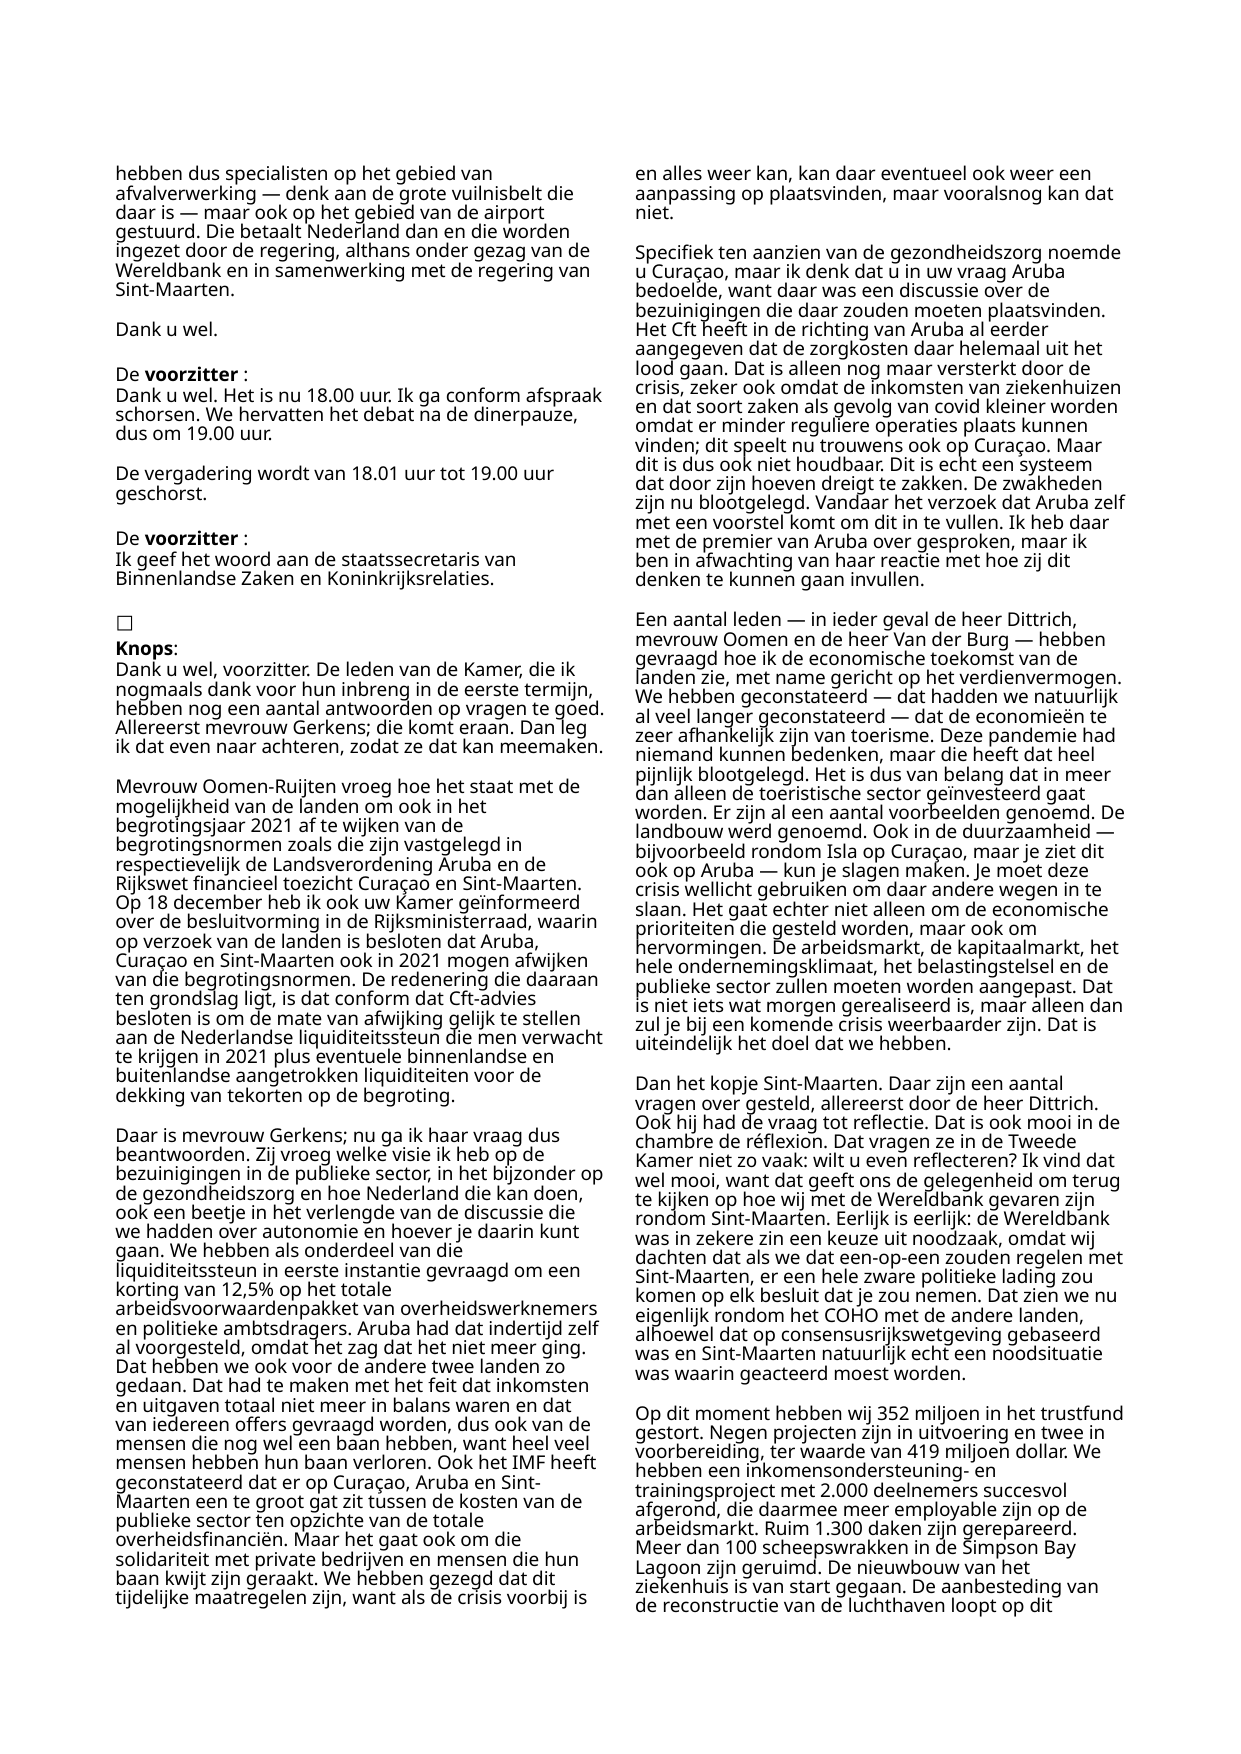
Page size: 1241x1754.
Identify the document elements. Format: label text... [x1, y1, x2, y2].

text Knops: [115, 636, 605, 661]
text De vergadering wordt van 18.01 uur tot 19.00 uur geschorst. [115, 465, 605, 504]
text Daar is mevrouw Gerkens; nu ga ik haar vraag dus beantwoorden. Zij vroeg welke visie ik heb op de bezuinigingen in de publieke sector, in het bijzonder op de gezondheidszorg en hoe Nederland die kan doen, ook een beetje in het verlengde van de discussie die we hadden over autonomie en hoever je daarin kunt gaan. We hebben als onderdeel van die liquiditeitssteun in eerste instantie gevraagd om een korting van 12,5% op het totale arbeidsvoorwaardenpakket van overheidswerknemers en politieke ambtsdragers. Aruba had dat indertijd zelf al voorgesteld, omdat het zag dat het niet meer ging. Dat hebben we ook voor de andere twee landen zo gedaan. Dat had te maken met het feit dat inkomsten en uitgaven totaal niet meer in balans waren en dat van iedereen offers gevraagd worden, dus ook van de mensen die nog wel een baan hebben, want heel veel mensen hebben hun baan verloren. Ook het IMF heeft geconstateerd dat er op Curaçao, Aruba en Sint-Maarten een te groot gat zit tussen de kosten van de publieke sector ten opzichte van de totale overheidsfinanciën. Maar het gaat ook om die solidariteit met private bedrijven en mensen die hun baan kwijt zijn geraakt. We hebben gezegd dat dit tijdelijke maatregelen zijn, want als de crisis voorbij is [115, 1127, 605, 1608]
text De voorzitter : [115, 525, 605, 551]
text Een aantal leden — in ieder geval de heer Dittrich, mevrouw Oomen en de heer Van der Burg — hebben gevraagd hoe ik de economische toekomst van de landen zie, met name gericht op het verdienvermogen. We hebben geconstateerd — dat hadden we natuurlijk al veel langer geconstateerd — dat de economieën te zeer afhankelijk zijn van toerisme. Deze pandemie had niemand kunnen bedenken, maar die heeft dat heel pijnlijk blootgelegd. Het is dus van belang dat in meer dan alleen de toeristische sector geïnvesteerd gaat worden. Er zijn al een aantal voorbeelden genoemd. De landbouw werd genoemd. Ook in de duurzaamheid — bijvoorbeeld rondom Isla op Curaçao, maar je ziet dit ook op Aruba — kun je slagen maken. Je moet deze crisis wellicht gebruiken om daar andere wegen in te slaan. Het gaat echter niet alleen om de economische prioriteiten die gesteld worden, maar ook om hervormingen. De arbeidsmarkt, de kapitaalmarkt, het hele ondernemingsklimaat, het belastingstelsel en de publieke sector zullen moeten worden aangepast. Dat is niet iets wat morgen gerealiseerd is, maar alleen dan zul je bij een komende crisis weerbaarder zijn. Dat is uiteindelijk het doel dat we hebben. [635, 611, 1125, 1055]
text Dank u wel, voorzitter. De leden van de Kamer, die ik nogmaals dank voor hun inbreng in de eerste termijn, hebben nog een aantal antwoorden op vragen te goed. Allereerst mevrouw Gerkens; die komt eraan. Dan leg ik dat even naar achteren, zodat ze dat kan meemaken. [115, 661, 605, 758]
text Dan het kopje Sint-Maarten. Daar zijn een aantal vragen over gesteld, allereerst door de heer Dittrich. Ook hij had de vraag tot reflectie. Dat is ook mooi in de chambre de réflexion. Dat vragen ze in de Tweede Kamer niet zo vaak: wilt u even reflecteren? Ik vind dat wel mooi, want dat geeft ons de gelegenheid om terug te kijken op hoe wij met de Wereldbank gevaren zijn rondom Sint-Maarten. Eerlijk is eerlijk: de Wereldbank was in zekere zin een keuze uit noodzaak, omdat wij dachten dat als we dat een-op-een zouden regelen met Sint-Maarten, er een hele zware politieke lading zou komen op elk besluit dat je zou nemen. Dat zien we nu eigenlijk rondom het COHO met de andere landen, alhoewel dat op consensusrijkswetgeving gebaseerd was en Sint-Maarten natuurlijk echt een noodsituatie was waarin geacteerd moest worden. [635, 1075, 1125, 1384]
text hebben dus specialisten op het gebied van afvalverwerking — denk aan de grote vuilnisbelt die daar is — maar ook op het gebied van de airport gestuurd. Die betaalt Nederland dan en die worden ingezet door de regering, althans onder gezag van de Wereldbank en in samenwerking met de regering van Sint-Maarten. [115, 165, 605, 300]
text Dank u wel. [115, 321, 605, 340]
text Op dit moment hebben wij 352 miljoen in het trustfund gestort. Negen projecten zijn in uitvoering en twee in voorbereiding, ter waarde van 419 miljoen dollar. We hebben een inkomensondersteuning- en trainingsproject met 2.000 deelnemers succesvol afgerond, die daarmee meer employable zijn op de arbeidsmarkt. Ruim 1.300 daken zijn gerepareerd. Meer dan 100 scheepswrakken in de Simpson Bay Lagoon zijn geruimd. De nieuwbouw van het ziekenhuis is van start gegaan. De aanbesteding van de reconstructie van de luchthaven loopt op dit [635, 1404, 1125, 1616]
text Mevrouw Oomen-Ruijten vroeg hoe het staat met de mogelijkheid van de landen om ook in het begrotingsjaar 2021 af te wijken van de begrotingsnormen zoals die zijn vastgelegd in respectievelijk de Landsverordening Aruba en de Rijkswet financieel toezicht Curaçao en Sint-Maarten. Op 18 december heb ik ook uw Kamer geïnformeerd over de besluitvorming in de Rijksministerraad, waarin op verzoek van de landen is besloten dat Aruba, Curaçao en Sint-Maarten ook in 2021 mogen afwijken van die begrotingsnormen. De redenering die daaraan ten grondslag ligt, is dat conform dat Cft-advies besloten is om de mate van afwijking gelijk te stellen aan de Nederlandse liquiditeitssteun die men verwacht te krijgen in 2021 plus eventuele binnenlandse en buitenlandse aangetrokken liquiditeiten voor de dekking van tekorten op de begroting. [115, 778, 605, 1106]
text ⬜ [115, 610, 605, 636]
text Dank u wel. Het is nu 18.00 uur. Ik ga conform afspraak schorsen. We hervatten het debat na de dinerpauze, dus om 19.00 uur. [115, 387, 605, 444]
text De voorzitter : [115, 361, 605, 387]
text en alles weer kan, kan daar eventueel ook weer een aanpassing op plaatsvinden, maar vooralsnog kan dat niet. [635, 165, 1125, 223]
text Ik geef het woord aan de staatssecretaris van Binnenlandse Zaken en Koninkrijksrelaties. [115, 551, 605, 589]
text Specifiek ten aanzien van de gezondheidszorg noemde u Curaçao, maar ik denk dat u in uw vraag Aruba bedoelde, want daar was een discussie over de bezuinigingen die daar zouden moeten plaatsvinden. Het Cft heeft in de richting van Aruba al eerder aangegeven dat de zorgkosten daar helemaal uit het lood gaan. Dat is alleen nog maar versterkt door de crisis, zeker ook omdat de inkomsten van ziekenhuizen en dat soort zaken als gevolg van covid kleiner worden omdat er minder reguliere operaties plaats kunnen vinden; dit speelt nu trouwens ook op Curaçao. Maar dit is dus ook niet houdbaar. Dit is echt een systeem dat door zijn hoeven dreigt te zakken. De zwakheden zijn nu blootgelegd. Vandaar het verzoek dat Aruba zelf met een voorstel komt om dit in te vullen. Ik heb daar met de premier van Aruba over gesproken, maar ik ben in afwachting van haar reactie met hoe zij dit denken te kunnen gaan invullen. [635, 244, 1125, 591]
